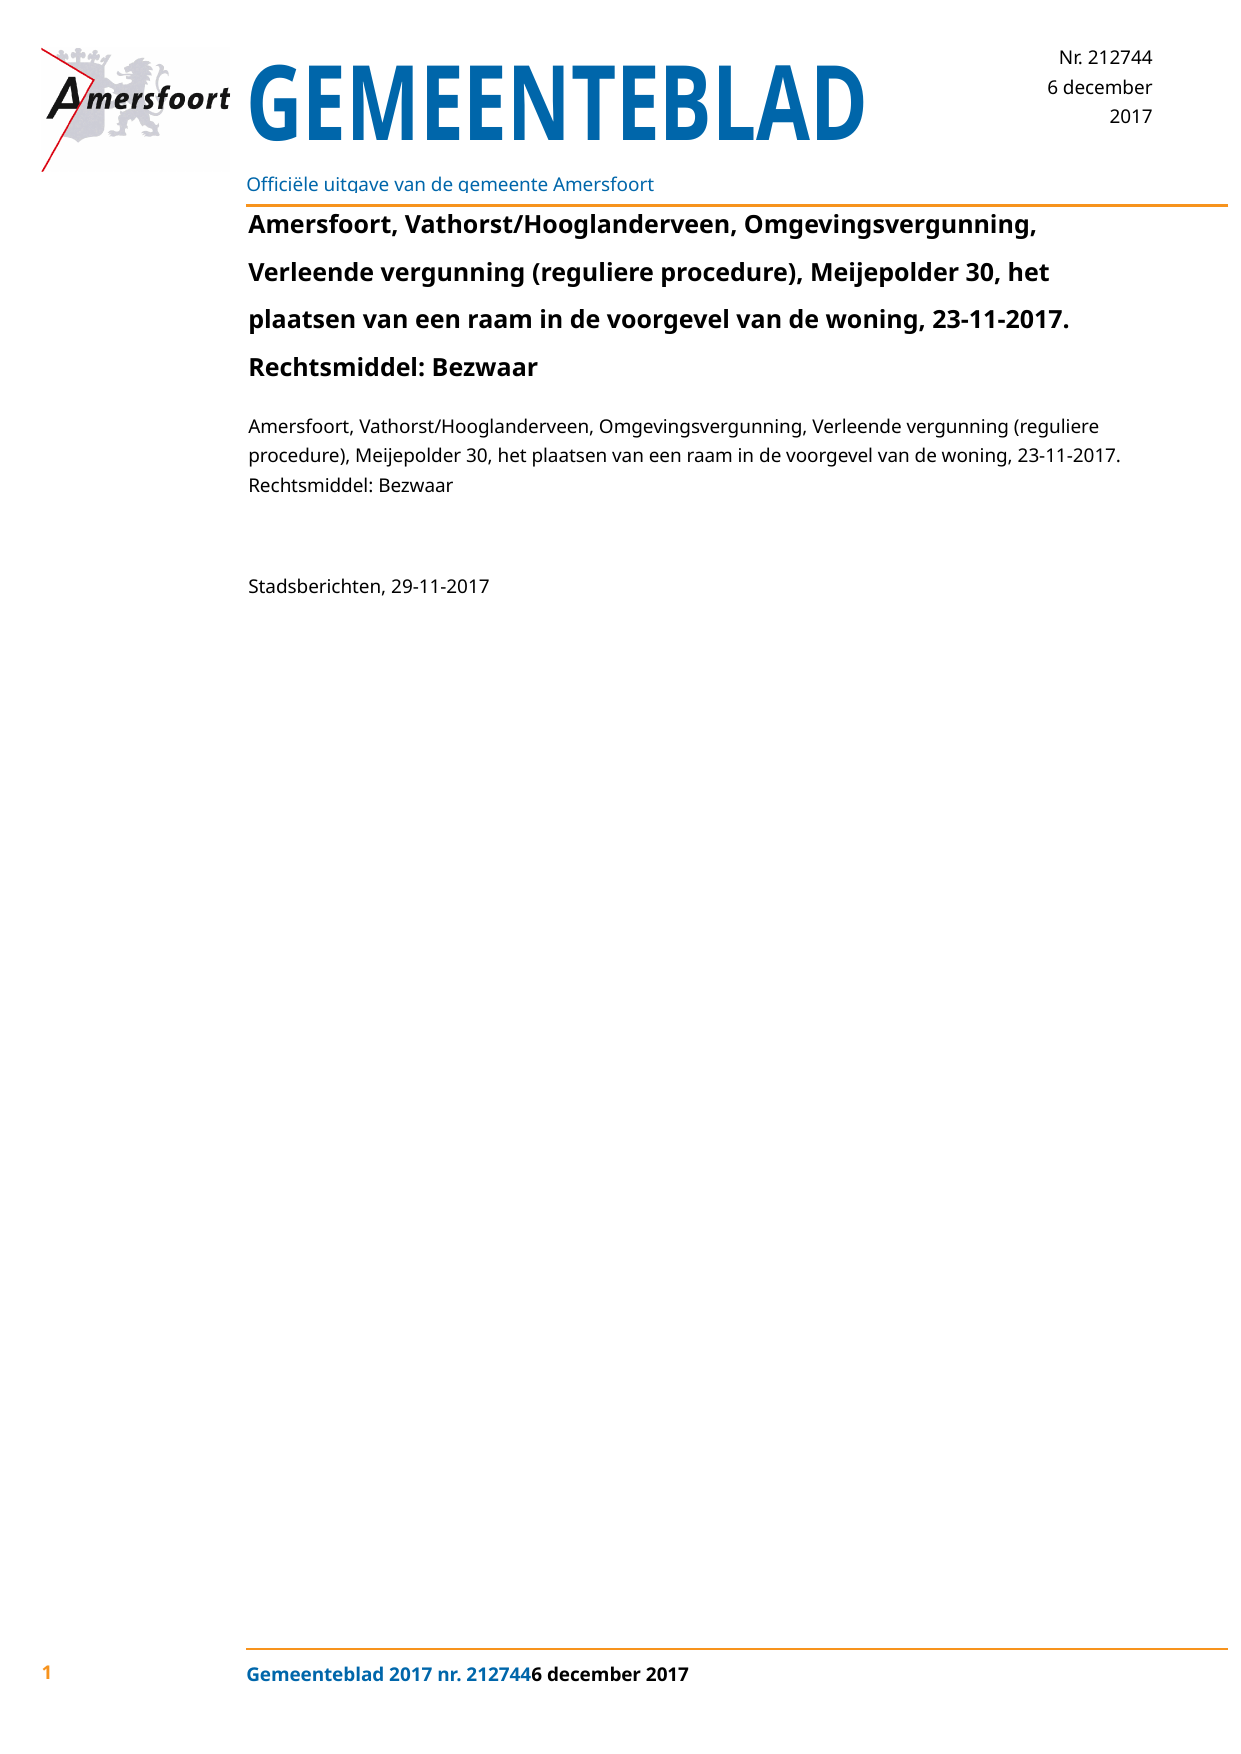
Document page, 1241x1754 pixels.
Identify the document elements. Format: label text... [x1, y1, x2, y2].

text Amersfoort, Vathorst/Hooglanderveen, Omgevingsvergunning, Verleende vergunning (reguliere procedure), Meijepolder 30, het plaatsen van een raam in de voorgevel van de woning, 23-11-2017. Rechtsmiddel: Bezwaar [248, 207, 1152, 384]
text Stadsberichten, 29-11-2017 [248, 573, 1152, 599]
picture [41, 47, 231, 172]
text Amersfoort, Vathorst/Hooglanderveen, Omgevingsvergunning, Verleende vergunning (reguliere procedure), Meijepolder 30, het plaatsen van een raam in de voorgevel van de woning, 23-11-2017. Rechtsmiddel: Bezwaar [248, 413, 1152, 498]
